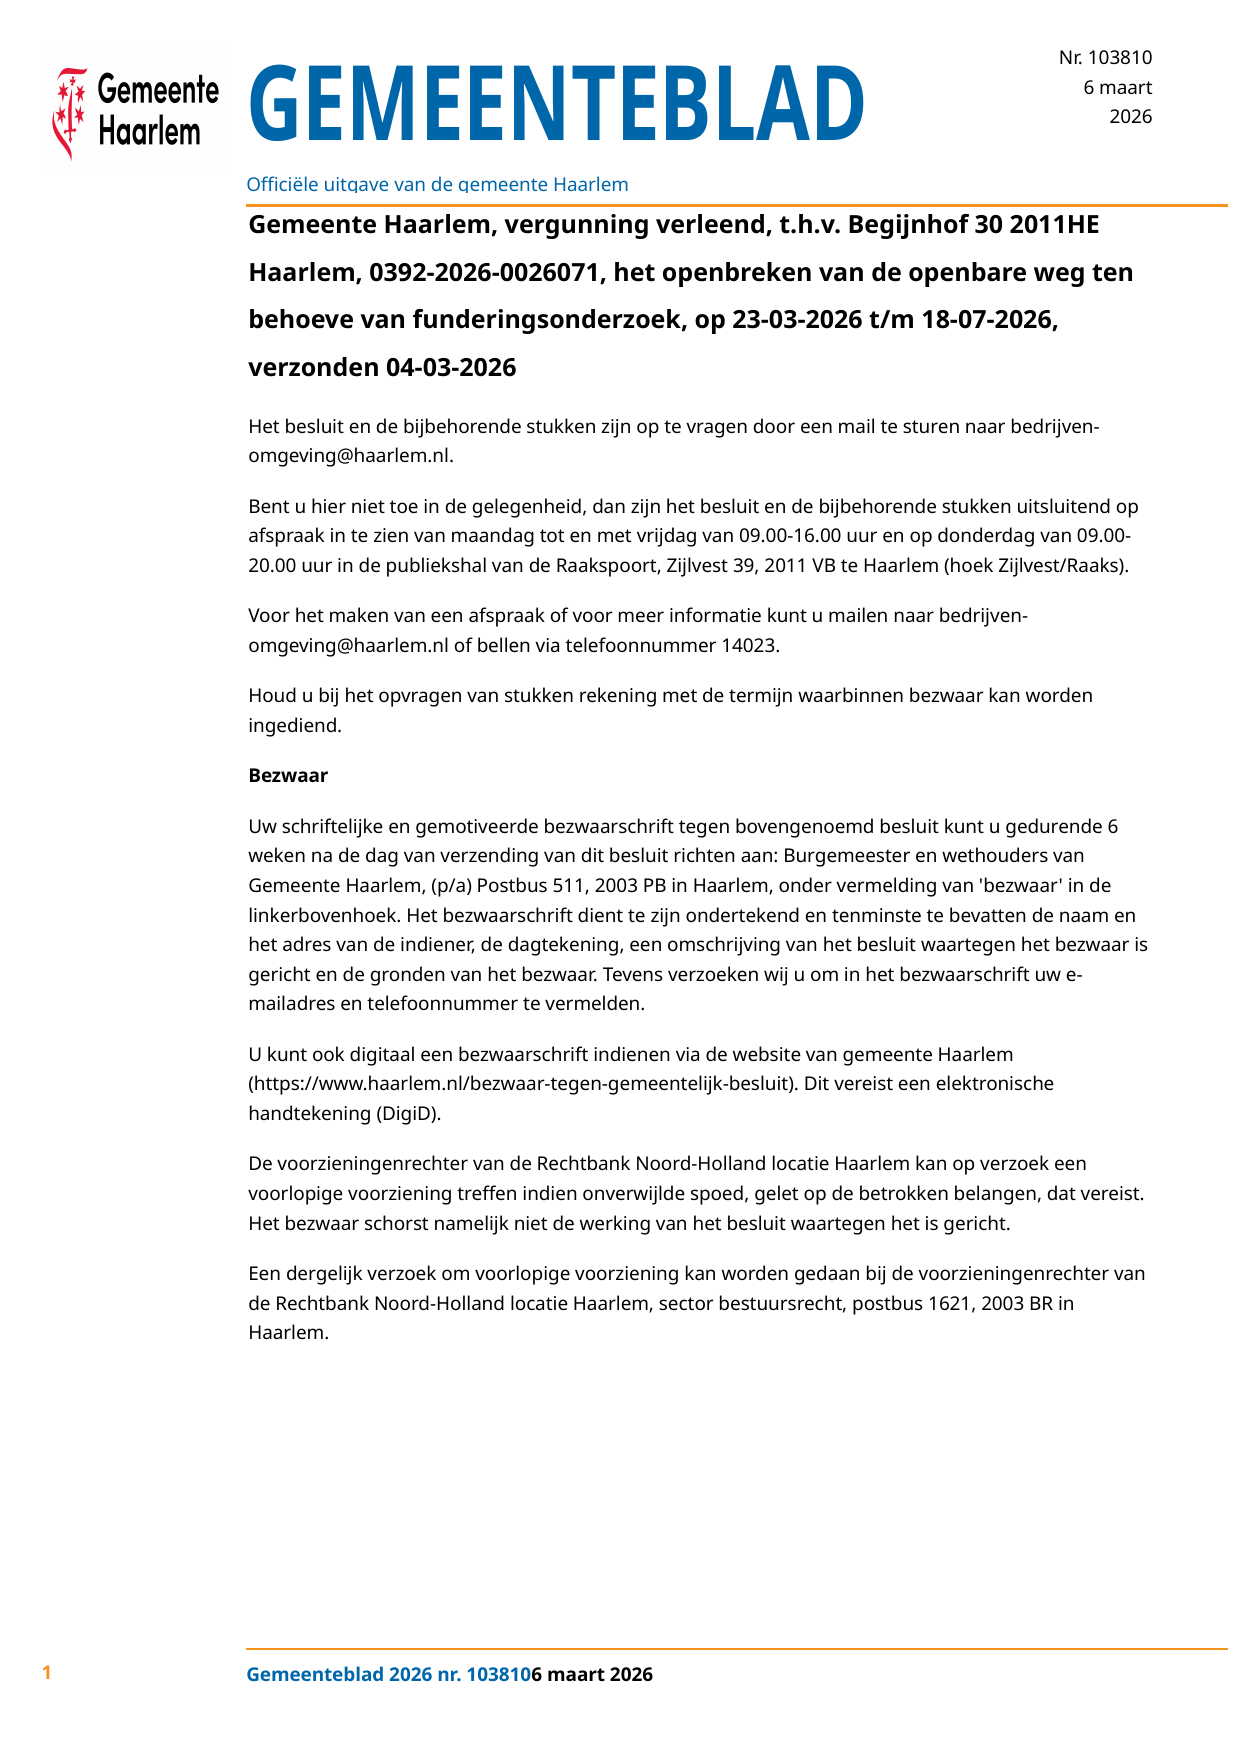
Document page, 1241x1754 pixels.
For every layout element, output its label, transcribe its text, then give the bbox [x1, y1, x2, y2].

text De voorzieningenrechter van de Rechtbank Noord-Holland locatie Haarlem kan op verzoek een voorlopige voorziening treffen indien onverwijlde spoed, gelet op de betrokken belangen, dat vereist. Het bezwaar schorst namelijk niet de werking van het besluit waartegen het is gericht. [248, 1151, 1152, 1236]
text U kunt ook digitaal een bezwaarschrift indienen via de website van gemeente Haarlem (https://www.haarlem.nl/bezwaar-tegen-gemeentelijk-besluit). Dit vereist een elektronische handtekening (DigiD). [248, 1041, 1152, 1126]
text Uw schriftelijke en gemotiveerde bezwaarschrift tegen bovengenoemd besluit kunt u gedurende 6 weken na de dag van verzending van dit besluit richten aan: Burgemeester en wethouders van Gemeente Haarlem, (p/a) Postbus 511, 2003 PB in Haarlem, onder vermelding van 'bezwaar' in de linkerbovenhoek. Het bezwaarschrift dient te zijn ondertekend en tenminste te bevatten de naam en het adres van de indiener, de dagtekening, een omschrijving van het besluit waartegen het bezwaar is gericht en de gronden van het bezwaar. Tevens verzoeken wij u om in het bezwaarschrift uw e-mailadres en telefoonnummer te vermelden. [248, 813, 1152, 1016]
text Het besluit en de bijbehorende stukken zijn op te vragen door een mail te sturen naar bedrijven-omgeving@haarlem.nl. [248, 413, 1152, 468]
text Bezwaar [248, 763, 1152, 788]
text Bent u hier niet toe in de gelegenheid, dan zijn het besluit en de bijbehorende stukken uitsluitend op afspraak in te zien van maandag tot en met vrijdag van 09.00-16.00 uur en op donderdag van 09.00-20.00 uur in de publiekshal van de Raakspoort, Zijlvest 39, 2011 VB te Haarlem (hoek Zijlvest/Raaks). [248, 493, 1152, 578]
text Houd u bij het opvragen van stukken rekening met de termijn waarbinnen bezwaar kan worden ingediend. [248, 683, 1152, 738]
text Een dergelijk verzoek om voorlopige voorziening kan worden gedaan bij de voorzieningenrechter van de Rechtbank Noord-Holland locatie Haarlem, sector bestuursrecht, postbus 1621, 2003 BR in Haarlem. [248, 1260, 1152, 1345]
text Gemeente Haarlem, vergunning verleend, t.h.v. Begijnhof 30 2011HE Haarlem, 0392-2026-0026071, het openbreken van de openbare weg ten behoeve van funderingsonderzoek, op 23-03-2026 t/m 18-07-2026, verzonden 04-03-2026 [248, 207, 1152, 384]
text Voor het maken van een afspraak of voor meer informatie kunt u mailen naar bedrijven-omgeving@haarlem.nl of bellen via telefoonnummer 14023. [248, 603, 1152, 658]
picture [41, 47, 231, 172]
